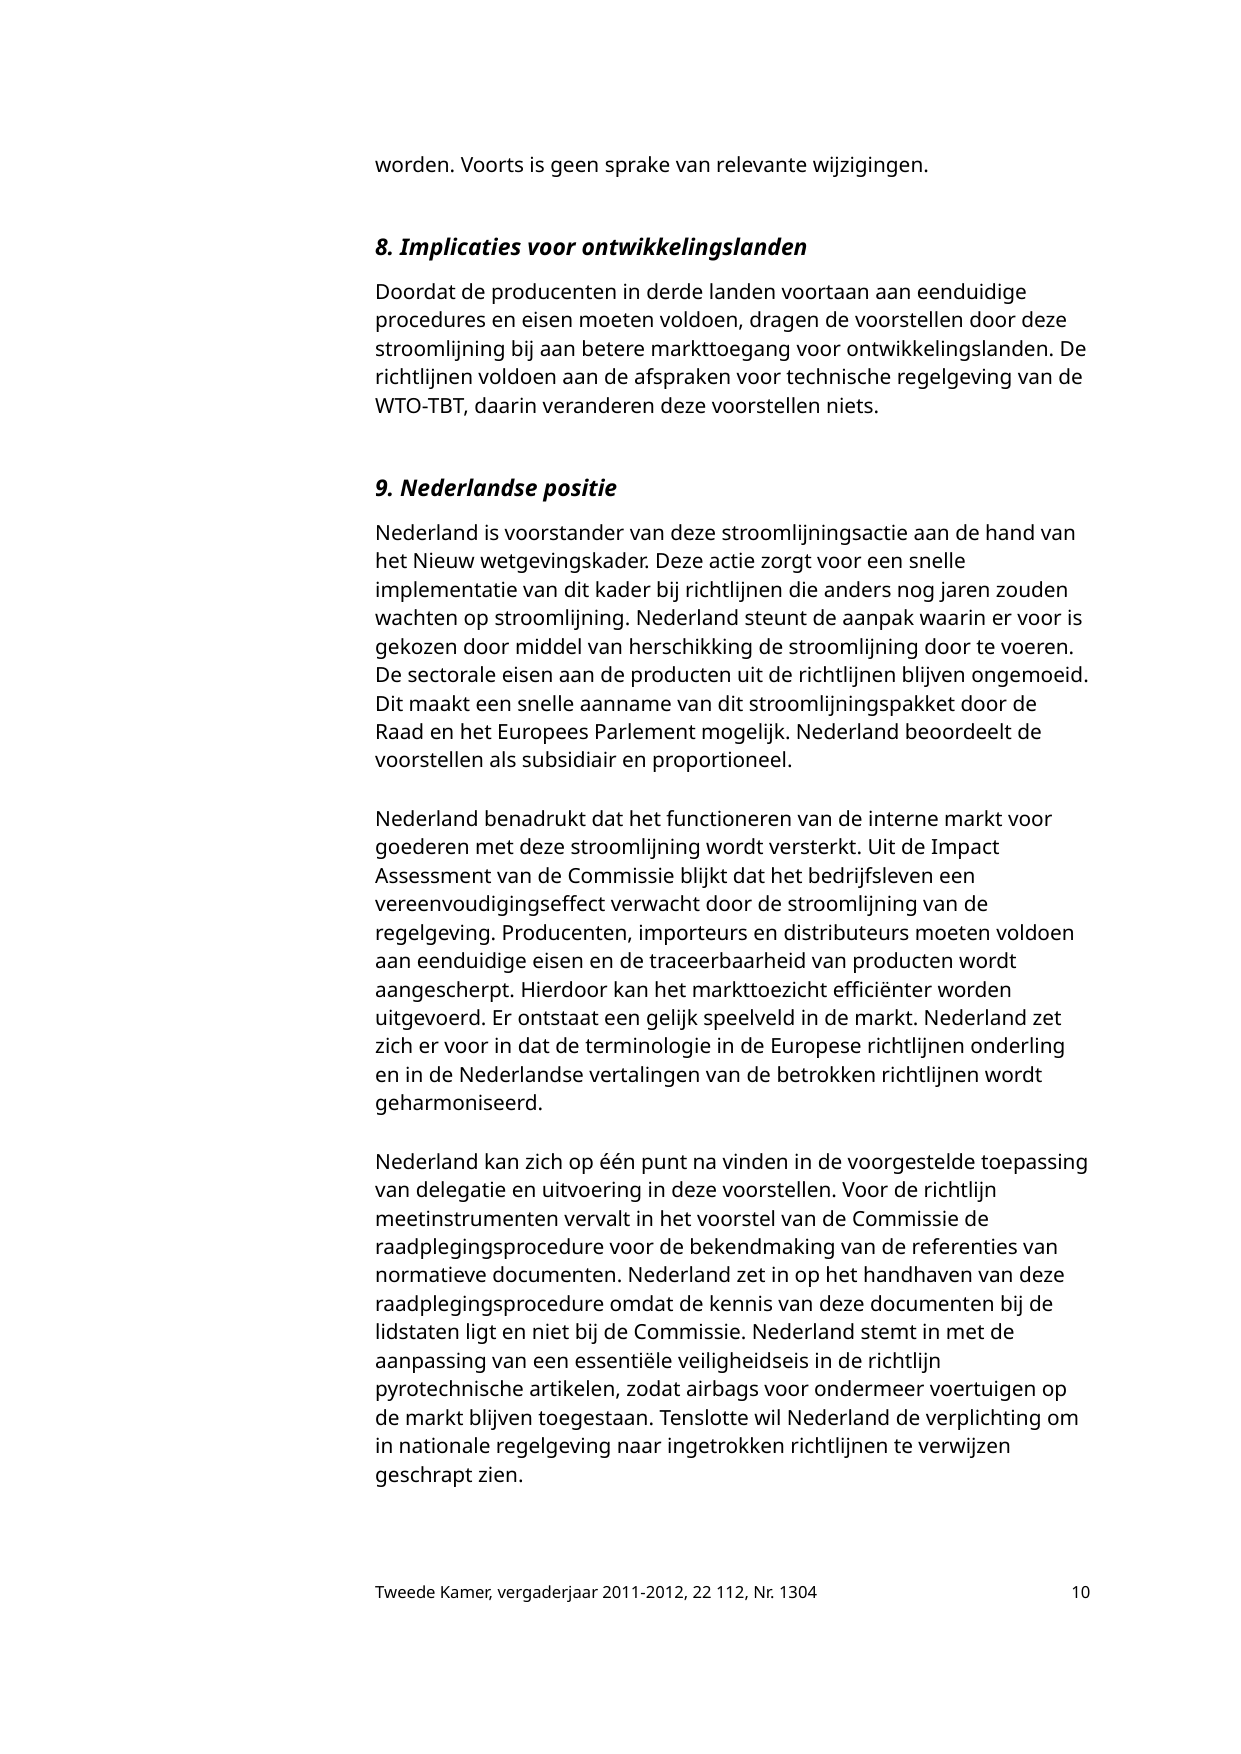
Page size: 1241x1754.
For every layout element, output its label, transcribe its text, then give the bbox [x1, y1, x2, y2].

subtitle 9. Nederlandse positie [375, 472, 1090, 503]
text Nederland benadrukt dat het functioneren van de interne markt voor goederen met deze stroomlijning wordt versterkt. Uit de Impact Assessment van de Commissie blijkt dat het bedrijfsleven een vereenvoudigingseffect verwacht door de stroomlijning van de regelgeving. Producenten, importeurs en distributeurs moeten voldoen aan eenduidige eisen en de traceerbaarheid van producten wordt aangescherpt. Hierdoor kan het markttoezicht efficiënter worden uitgevoerd. Er ontstaat een gelijk speelveld in de markt. Nederland zet zich er voor in dat de terminologie in de Europese richtlijnen onderling en in de Nederlandse vertalingen van de betrokken richtlijnen wordt geharmoniseerd. [375, 804, 1090, 1117]
text Nederland is voorstander van deze stroomlijningsactie aan de hand van het Nieuw wetgevingskader. Deze actie zorgt voor een snelle implementatie van dit kader bij richtlijnen die anders nog jaren zouden wachten op stroomlijning. Nederland steunt de aanpak waarin er voor is gekozen door middel van herschikking de stroomlijning door te voeren. De sectorale eisen aan de producten uit de richtlijnen blijven ongemoeid. Dit maakt een snelle aanname van dit stroomlijningspakket door de Raad en het Europees Parlement mogelijk. Nederland beoordeelt de voorstellen als subsidiair en proportioneel. [375, 518, 1090, 774]
subtitle 8. Implicaties voor ontwikkelingslanden [375, 231, 1090, 262]
text Doordat de producenten in derde landen voortaan aan eenduidige procedures en eisen moeten voldoen, dragen de voorstellen door deze stroomlijning bij aan betere markttoegang voor ontwikkelingslanden. De richtlijnen voldoen aan de afspraken voor technische regelgeving van de WTO-TBT, daarin veranderen deze voorstellen niets. [375, 277, 1090, 419]
text Nederland kan zich op één punt na vinden in de voorgestelde toepassing van delegatie en uitvoering in deze voorstellen. Voor de richtlijn meetinstrumenten vervalt in het voorstel van de Commissie de raadplegingsprocedure voor de bekendmaking van de referenties van normatieve documenten. Nederland zet in op het handhaven van deze raadplegingsprocedure omdat de kennis van deze documenten bij de lidstaten ligt en niet bij de Commissie. Nederland stemt in met de aanpassing van een essentiële veiligheidseis in de richtlijn pyrotechnische artikelen, zodat airbags voor ondermeer voertuigen op de markt blijven toegestaan. Tenslotte wil Nederland de verplichting om in nationale regelgeving naar ingetrokken richtlijnen te verwijzen geschrapt zien. [375, 1147, 1090, 1488]
text worden. Voorts is geen sprake van relevante wijzigingen. [375, 150, 1090, 178]
